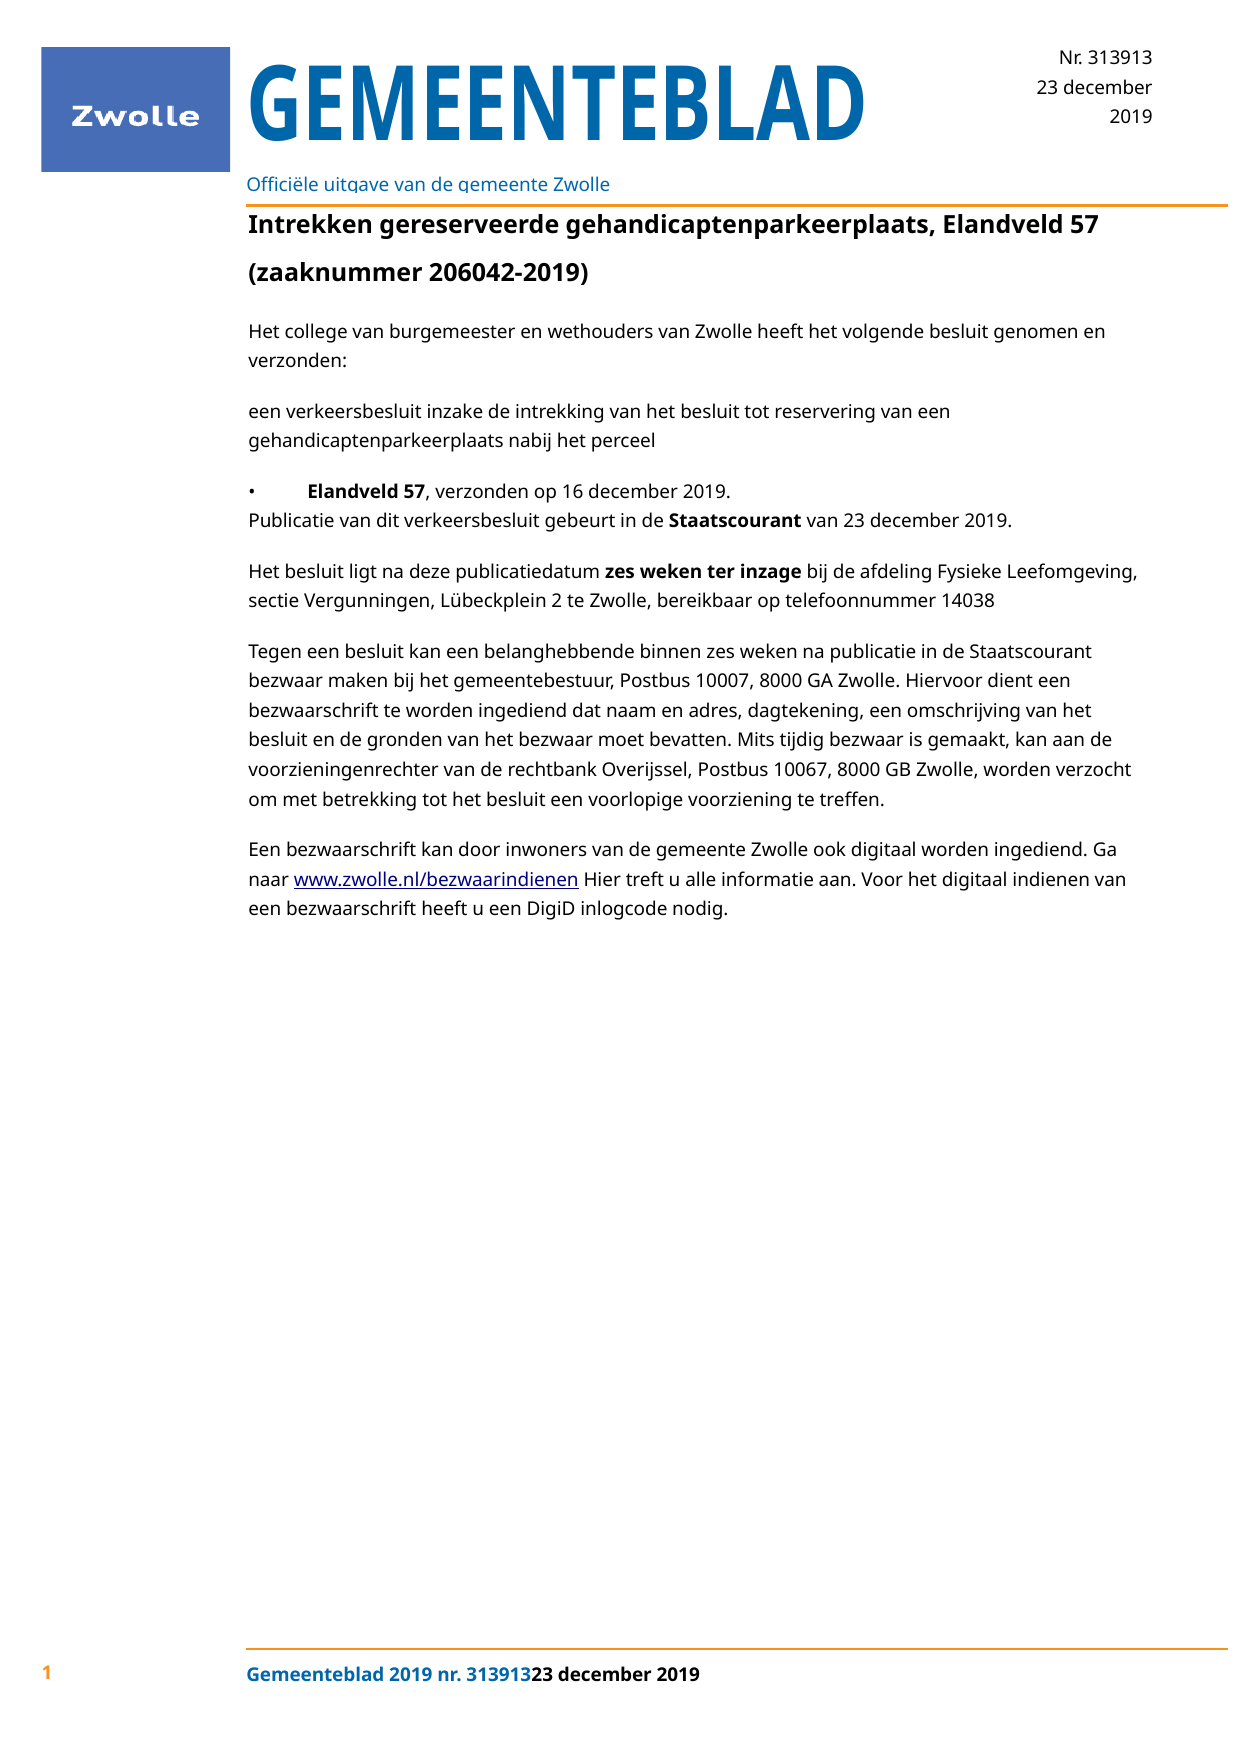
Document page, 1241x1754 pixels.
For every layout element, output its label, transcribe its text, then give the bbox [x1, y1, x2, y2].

text Het besluit ligt na deze publicatiedatum zes weken ter inzage bij de afdeling Fysieke Leefomgeving, sectie Vergunningen, Lübeckplein 2 te Zwolle, bereikbaar op telefoonnummer 14038 [248, 558, 1152, 613]
text Een bezwaarschrift kan door inwoners van de gemeente Zwolle ook digitaal worden ingediend. Ga naar www.zwolle.nl/bezwaarindienen Hier treft u alle informatie aan. Voor het digitaal indienen van een bezwaarschrift heeft u een DigiD inlogcode nodig. [248, 836, 1152, 921]
text Intrekken gereserveerde gehandicaptenparkeerplaats, Elandveld 57 (zaaknummer 206042-2019) [248, 207, 1152, 288]
text Het college van burgemeester en wethouders van Zwolle heeft het volgende besluit genomen en verzonden: [248, 318, 1152, 373]
text Tegen een besluit kan een belanghebbende binnen zes weken na publicatie in de Staatscourant bezwaar maken bij het gemeentebestuur, Postbus 10007, 8000 GA Zwolle. Hiervoor dient een bezwaarschrift te worden ingediend dat naam en adres, dagtekening, een omschrijving van het besluit en de gronden van het bezwaar moet bevatten. Mits tijdig bezwaar is gemaakt, kan aan de voorzieningenrechter van de rechtbank Overijssel, Postbus 10067, 8000 GB Zwolle, worden verzocht om met betrekking tot het besluit een voorlopige voorziening te treffen. [248, 638, 1152, 812]
list Elandveld 57, verzonden op 16 december 2019. [248, 478, 1152, 504]
picture [41, 47, 231, 172]
text een verkeersbesluit inzake de intrekking van het besluit tot reservering van een gehandicaptenparkeerplaats nabij het perceel [248, 398, 1152, 453]
text Publicatie van dit verkeersbesluit gebeurt in de Staatscourant van 23 december 2019. [248, 507, 1152, 533]
